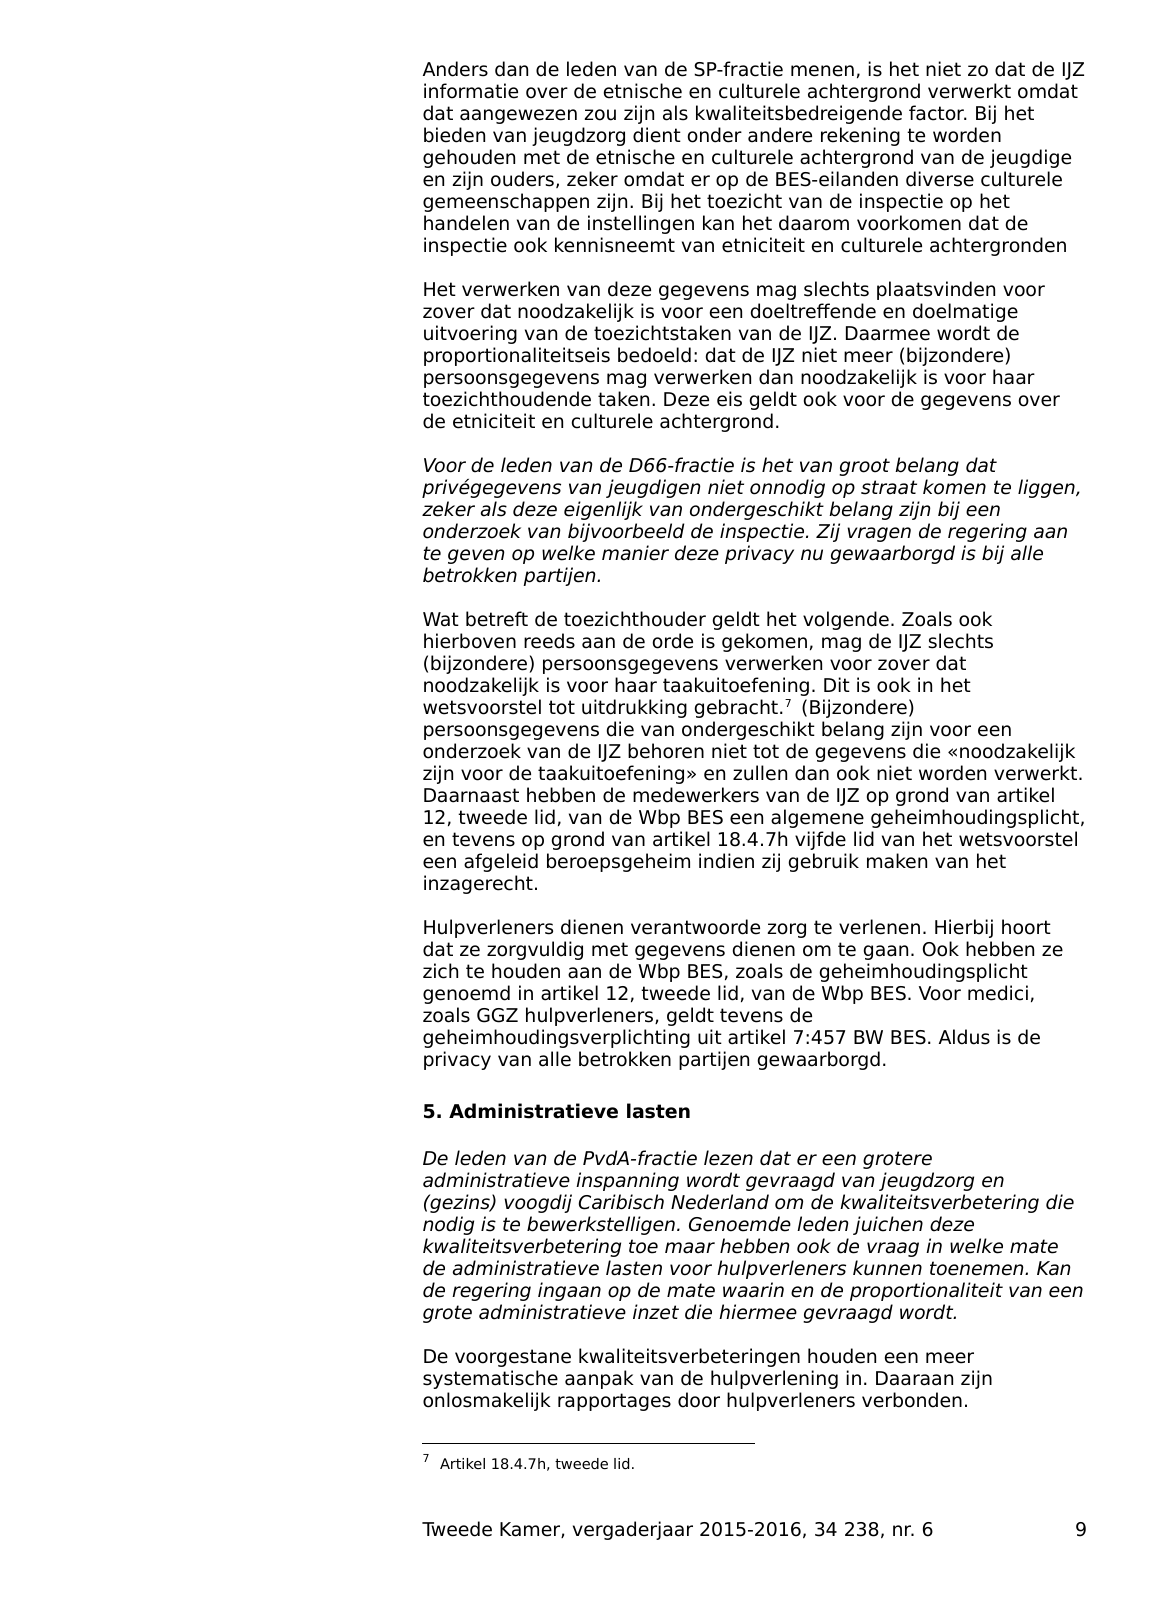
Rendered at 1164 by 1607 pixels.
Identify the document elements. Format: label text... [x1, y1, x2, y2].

text Wat betreft de toezichthouder geldt het volgende. Zoals ook hierboven reeds aan de orde is gekomen, mag de IJZ slechts (bijzondere) persoonsgegevens verwerken voor zover dat noodzakelijk is voor haar taakuitoefening. Dit is ook in het wetsvoorstel tot uitdrukking gebracht. (Bijzondere) persoonsgegevens die van ondergeschikt belang zijn voor een onderzoek van de IJZ behoren niet tot de gegevens die «noodzakelijk zijn voor de taakuitoefening» en zullen dan ook niet worden verwerkt. Daarnaast hebben de medewerkers van de IJZ op grond van artikel 12, tweede lid, van de Wbp BES een algemene geheimhoudingsplicht, en tevens op grond van artikel 18.4.7h vijfde lid van het wetsvoorstel een afgeleid beroepsgeheim indien zij gebruik maken van het inzagerecht. [422, 609, 1087, 895]
text Het verwerken van deze gegevens mag slechts plaatsvinden voor zover dat noodzakelijk is voor een doeltreffende en doelmatige uitvoering van de toezichtstaken van de IJZ. Daarmee wordt de proportionaliteitseis bedoeld: dat de IJZ niet meer (bijzondere) persoonsgegevens mag verwerken dan noodzakelijk is voor haar toezichthoudende taken. Deze eis geldt ook voor de gegevens over de etniciteit en culturele achtergrond. [422, 279, 1087, 433]
text De voorgestane kwaliteitsverbeteringen houden een meer systematische aanpak van de hulpverlening in. Daaraan zijn onlosmakelijk rapportages door hulpverleners verbonden. [422, 1346, 1087, 1412]
text De leden van de PvdA-fractie lezen dat er een grotere administratieve inspanning wordt gevraagd van jeugdzorg en (gezins) voogdij Caribisch Nederland om de kwaliteitsverbetering die nodig is te bewerkstelligen. Genoemde leden juichen deze kwaliteitsverbetering toe maar hebben ook de vraag in welke mate de administratieve lasten voor hulpverleners kunnen toenemen. Kan de regering ingaan op de mate waarin en de proportionaliteit van een grote administratieve inzet die hiermee gevraagd wordt. [422, 1148, 1087, 1324]
text Artikel 18.4.7h, tweede lid. [422, 1452, 1087, 1474]
text Hulpverleners dienen verantwoorde zorg te verlenen. Hierbij hoort dat ze zorgvuldig met gegevens dienen om te gaan. Ook hebben ze zich te houden aan de Wbp BES, zoals de geheimhoudingsplicht genoemd in artikel 12, tweede lid, van de Wbp BES. Voor medici, zoals GGZ hulpverleners, geldt tevens de geheimhoudingsverplichting uit artikel 7:457 BW BES. Aldus is de privacy van alle betrokken partijen gewaarborgd. [422, 917, 1087, 1071]
text Voor de leden van de D66-fractie is het van groot belang dat privégegevens van jeugdigen niet onnodig op straat komen te liggen, zeker als deze eigenlijk van ondergeschikt belang zijn bij een onderzoek van bijvoorbeeld de inspectie. Zij vragen de regering aan te geven op welke manier deze privacy nu gewaarborgd is bij alle betrokken partijen. [422, 455, 1087, 587]
subtitle 5. Administratieve lasten [422, 1101, 1087, 1123]
text Anders dan de leden van de SP-fractie menen, is het niet zo dat de IJZ informatie over de etnische en culturele achtergrond verwerkt omdat dat aangewezen zou zijn als kwaliteitsbedreigende factor. Bij het bieden van jeugdzorg dient onder andere rekening te worden gehouden met de etnische en culturele achtergrond van de jeugdige en zijn ouders, zeker omdat er op de BES-eilanden diverse culturele gemeenschappen zijn. Bij het toezicht van de inspectie op het handelen van de instellingen kan het daarom voorkomen dat de inspectie ook kennisneemt van etniciteit en culturele achtergronden [422, 59, 1087, 257]
